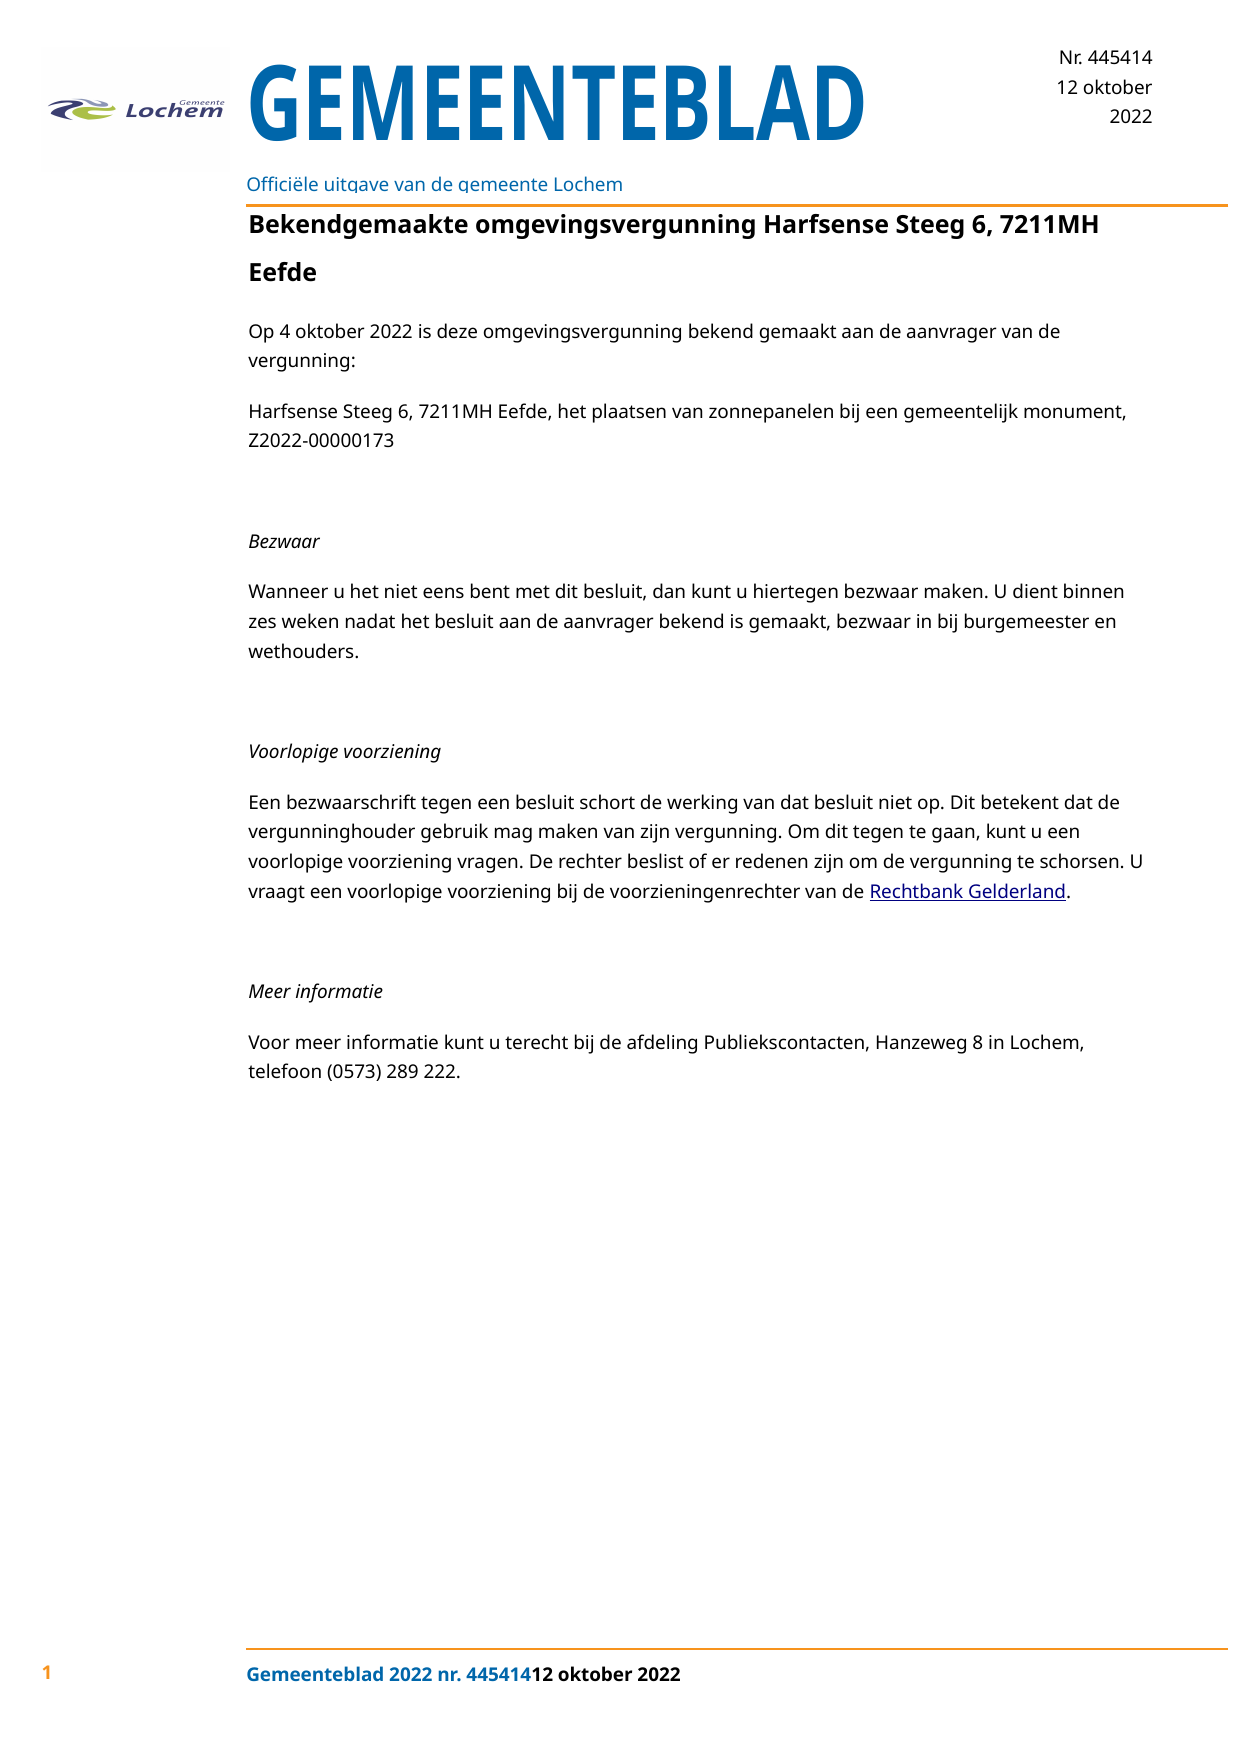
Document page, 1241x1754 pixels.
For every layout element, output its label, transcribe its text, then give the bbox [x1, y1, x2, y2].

picture [41, 47, 231, 172]
text Bekendgemaakte omgevingsvergunning Harfsense Steeg 6, 7211MH Eefde [248, 207, 1152, 288]
text Wanneer u het niet eens bent met dit besluit, dan kunt u hiertegen bezwaar maken. U dient binnen zes weken nadat het besluit aan de aanvrager bekend is gemaakt, bezwaar in bij burgemeester en wethouders. [248, 579, 1152, 664]
text Harfsense Steeg 6, 7211MH Eefde, het plaatsen van zonnepanelen bij een gemeentelijk monument, Z2022-00000173 [248, 398, 1152, 453]
text Voor meer informatie kunt u terecht bij de afdeling Publiekscontacten, Hanzeweg 8 in Lochem, telefoon (0573) 289 222. [248, 1029, 1152, 1084]
text Een bezwaarschrift tegen een besluit schort de werking van dat besluit niet op. Dit betekent dat de vergunninghouder gebruik mag maken van zijn vergunning. Om dit tegen te gaan, kunt u een voorlopige voorziening vragen. De rechter beslist of er redenen zijn om de vergunning te schorsen. U vraagt een voorlopige voorziening bij de voorzieningenrechter van de Rechtbank Gelderland. [248, 789, 1152, 904]
text Op 4 oktober 2022 is deze omgevingsvergunning bekend gemaakt aan de aanvrager van de vergunning: [248, 318, 1152, 373]
text Voorlopige voorziening [248, 739, 1152, 764]
text Bezwaar [248, 528, 1152, 554]
text Meer informatie [248, 979, 1152, 1004]
